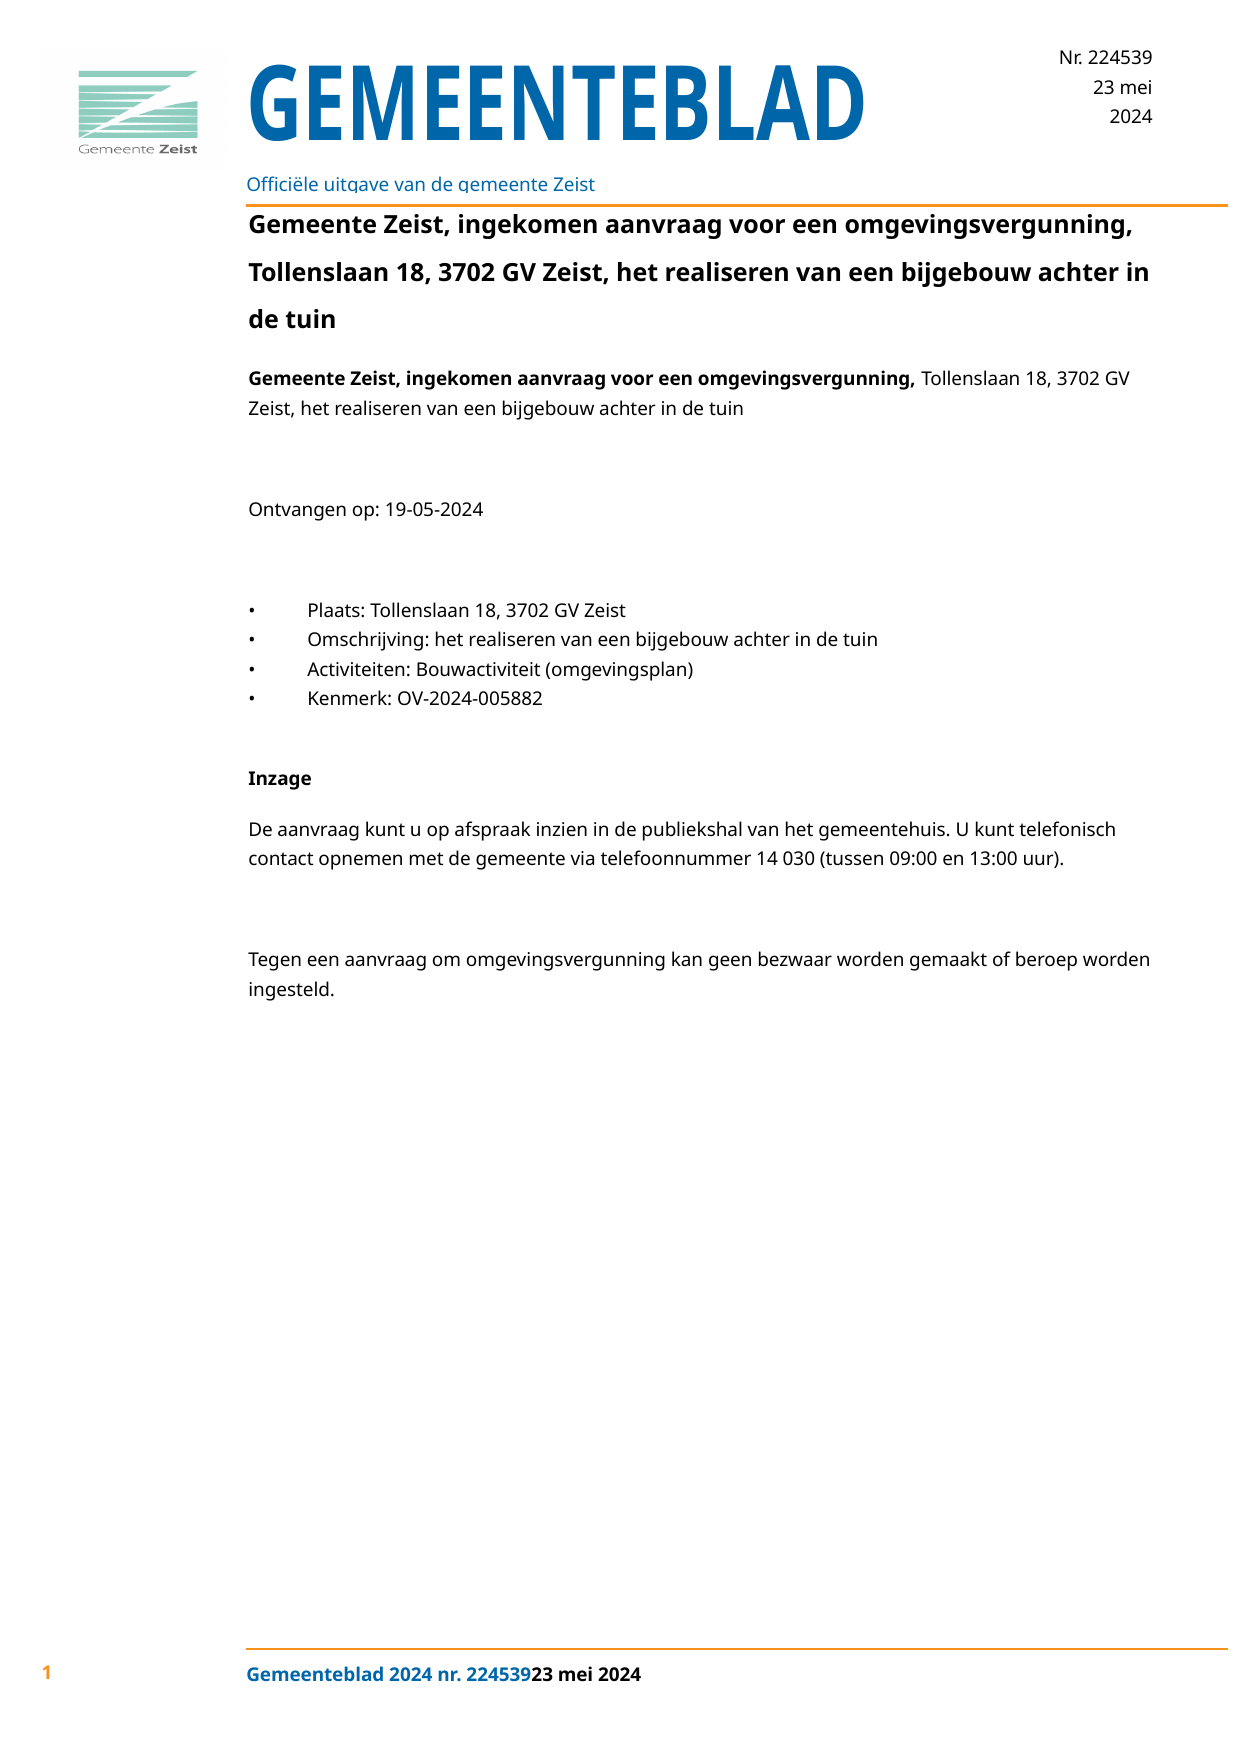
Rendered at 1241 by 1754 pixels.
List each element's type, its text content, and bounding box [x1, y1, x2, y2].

list Omschrijving: het realiseren van een bijgebouw achter in de tuin [248, 626, 1152, 652]
text Ontvangen op: 19-05-2024 [248, 496, 1152, 522]
text Gemeente Zeist, ingekomen aanvraag voor een omgevingsvergunning, Tollenslaan 18, 3702 GV Zeist, het realiseren van een bijgebouw achter in de tuin [248, 366, 1152, 421]
text Gemeente Zeist, ingekomen aanvraag voor een omgevingsvergunning, Tollenslaan 18, 3702 GV Zeist, het realiseren van een bijgebouw achter in de tuin [248, 207, 1152, 336]
text De aanvraag kunt u op afspraak inzien in de publiekshal van het gemeentehuis. U kunt telefonisch contact opnemen met de gemeente via telefoonnummer 14 030 (tussen 09:00 en 13:00 uur). [248, 816, 1152, 871]
text Tegen een aanvraag om omgevingsvergunning kan geen bezwaar worden gemaakt of beroep worden ingesteld. [248, 946, 1152, 1002]
list Plaats: Tollenslaan 18, 3702 GV Zeist [248, 597, 1152, 622]
text Inzage [248, 766, 1152, 791]
list Activiteiten: Bouwactiviteit (omgevingsplan) [248, 656, 1152, 682]
list Kenmerk: OV-2024-005882 [248, 686, 1152, 711]
picture [41, 47, 231, 172]
